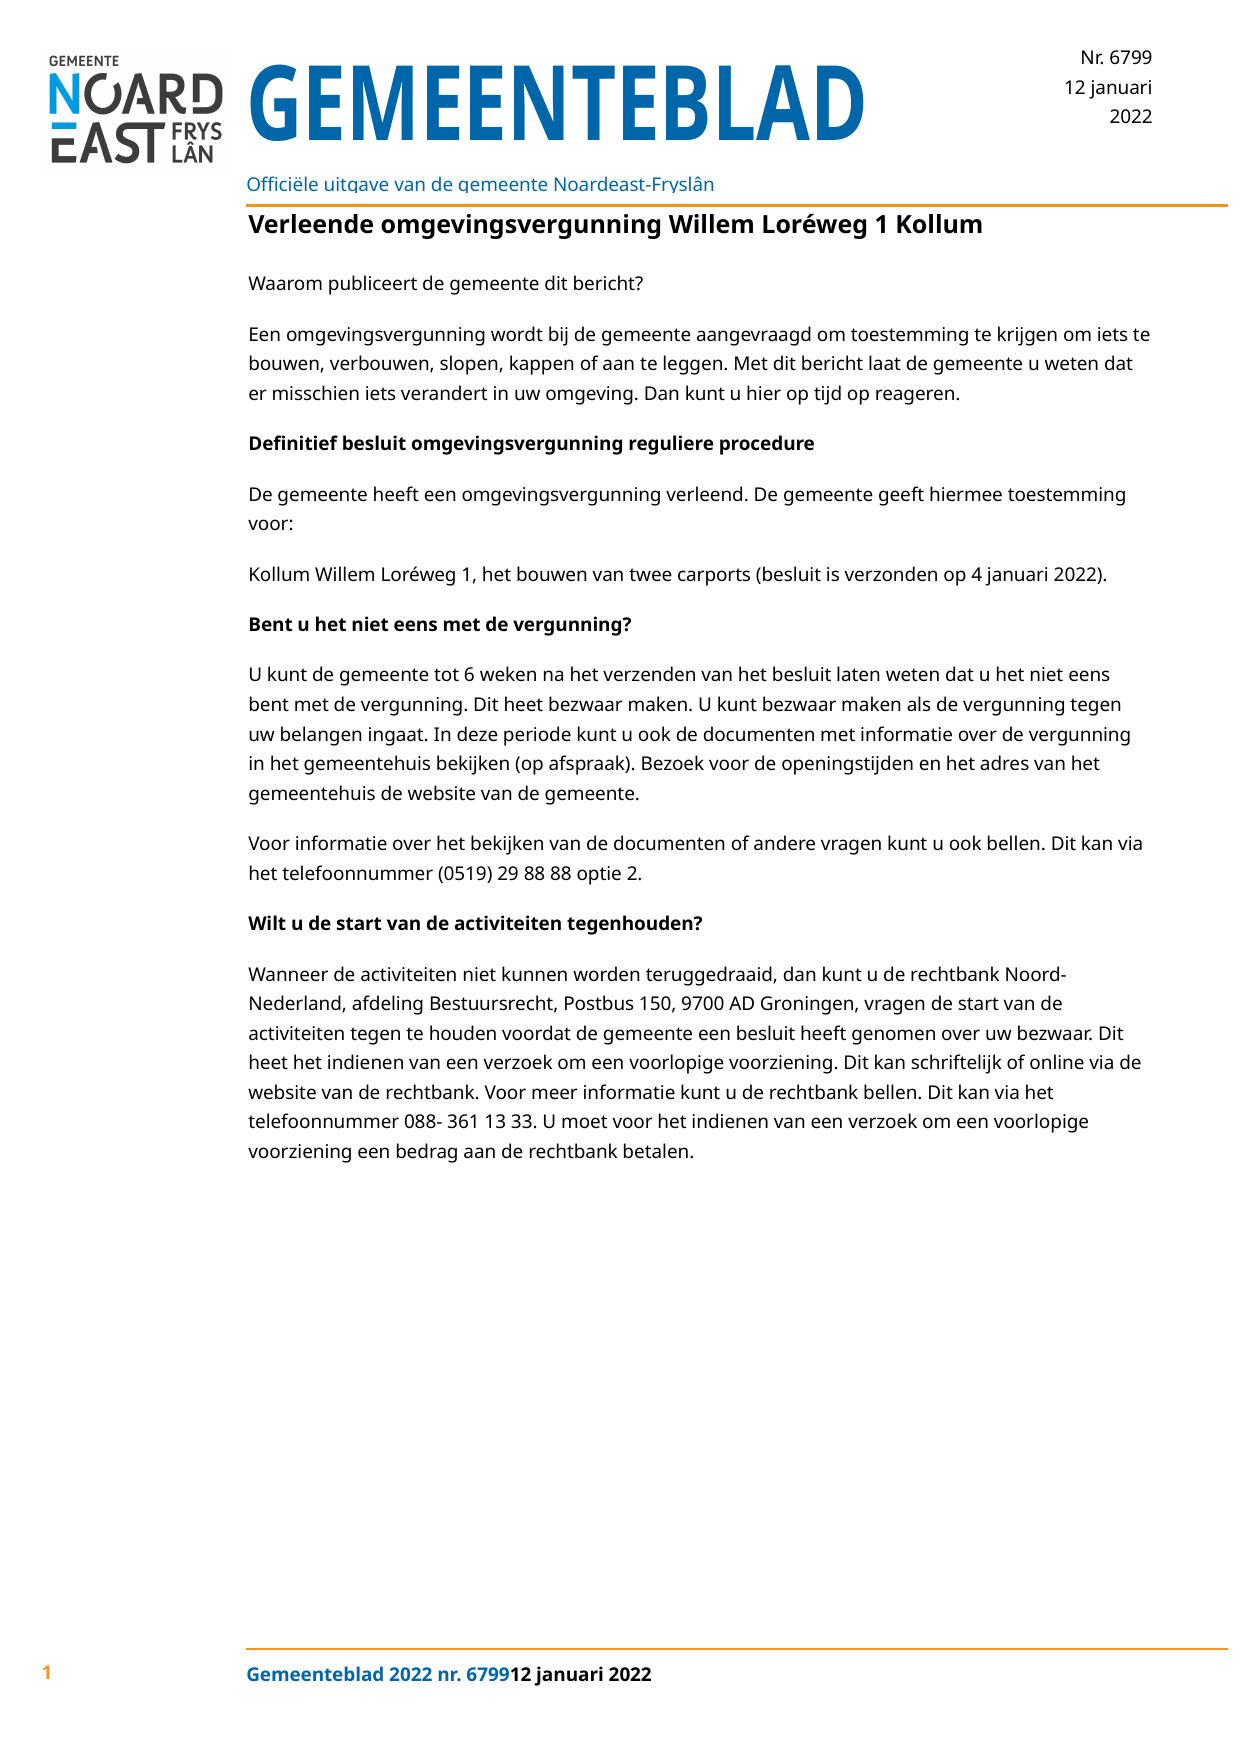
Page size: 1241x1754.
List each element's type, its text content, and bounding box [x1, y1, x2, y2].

text Voor informatie over het bekijken van de documenten of andere vragen kunt u ook bellen. Dit kan via het telefoonnummer (0519) 29 88 88 optie 2. [248, 830, 1152, 886]
text Wanneer de activiteiten niet kunnen worden teruggedraaid, dan kunt u de rechtbank Noord-Nederland, afdeling Bestuursrecht, Postbus 150, 9700 AD Groningen, vragen de start van de activiteiten tegen te houden voordat de gemeente een besluit heeft genomen over uw bezwaar. Dit heet het indienen van een verzoek om een voorlopige voorziening. Dit kan schriftelijk of online via de website van de rechtbank. Voor meer informatie kunt u de rechtbank bellen. Dit kan via het telefoonnummer 088- 361 13 33. U moet voor het indienen van een verzoek om een voorlopige voorziening een bedrag aan de rechtbank betalen. [248, 961, 1152, 1164]
text Bent u het niet eens met de vergunning? [248, 611, 1152, 637]
text Wilt u de start van de activiteiten tegenhouden? [248, 910, 1152, 936]
text Definitief besluit omgevingsvergunning reguliere procedure [248, 430, 1152, 456]
text Waarom publiceert de gemeente dit bericht? [248, 270, 1152, 296]
text De gemeente heeft een omgevingsvergunning verleend. De gemeente geeft hiermee toestemming voor: [248, 481, 1152, 536]
text U kunt de gemeente tot 6 weken na het verzenden van het besluit laten weten dat u het niet eens bent met de vergunning. Dit heet bezwaar maken. U kunt bezwaar maken als de vergunning tegen uw belangen ingaat. In deze periode kunt u ook de documenten met informatie over de vergunning in het gemeentehuis bekijken (op afspraak). Bezoek voor de openingstijden en het adres van het gemeentehuis de website van de gemeente. [248, 662, 1152, 806]
text Kollum Willem Loréweg 1, het bouwen van twee carports (besluit is verzonden op 4 januari 2022). [248, 561, 1152, 586]
text Verleende omgevingsvergunning Willem Loréweg 1 Kollum [248, 207, 1152, 241]
text Een omgevingsvergunning wordt bij de gemeente aangevraagd om toestemming te krijgen om iets te bouwen, verbouwen, slopen, kappen of aan te leggen. Met dit bericht laat de gemeente u weten dat er misschien iets verandert in uw omgeving. Dan kunt u hier op tijd op reageren. [248, 321, 1152, 406]
picture [41, 47, 231, 172]
